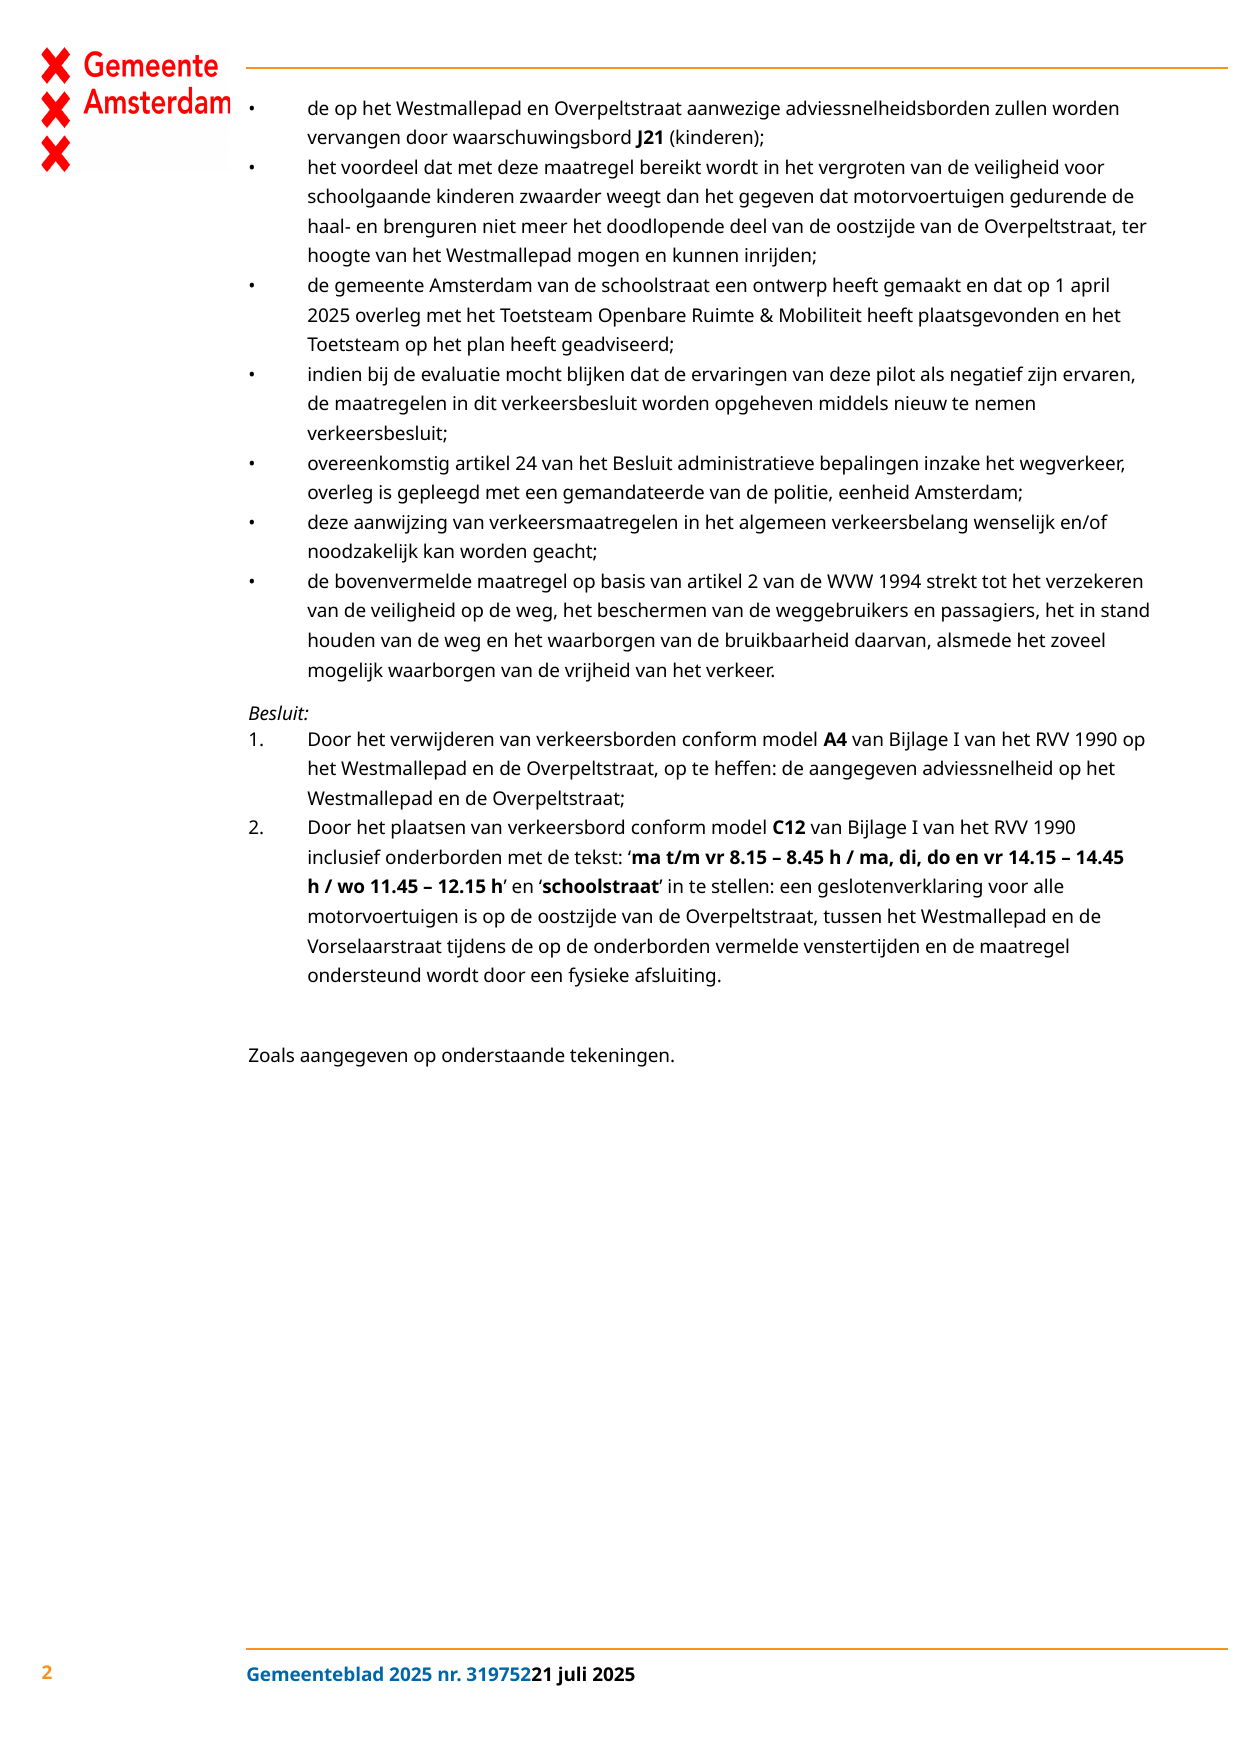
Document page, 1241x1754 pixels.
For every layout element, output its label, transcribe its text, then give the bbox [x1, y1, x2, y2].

list de gemeente Amsterdam van de schoolstraat een ontwerp heeft gemaakt en dat op 1 april 2025 overleg met het Toetsteam Openbare Ruimte & Mobiliteit heeft plaatsgevonden en het Toetsteam op het plan heeft geadviseerd; [248, 272, 1152, 357]
picture [41, 47, 231, 172]
list overeenkomstig artikel 24 van het Besluit administratieve bepalingen inzake het wegverkeer, overleg is gepleegd met een gemandateerde van de politie, eenheid Amsterdam; [248, 450, 1152, 505]
list het voordeel dat met deze maatregel bereikt wordt in het vergroten van de veiligheid voor schoolgaande kinderen zwaarder weegt dan het gegeven dat motorvoertuigen gedurende de haal- en brenguren niet meer het doodlopende deel van de oostzijde van de Overpeltstraat, ter hoogte van het Westmallepad mogen en kunnen inrijden; [248, 154, 1152, 268]
text Zoals aangegeven op onderstaande tekeningen. [248, 1042, 1152, 1068]
list indien bij de evaluatie mocht blijken dat de ervaringen van deze pilot als negatief zijn ervaren, de maatregelen in dit verkeersbesluit worden opgeheven middels nieuw te nemen verkeersbesluit; [248, 361, 1152, 446]
list deze aanwijzing van verkeersmaatregelen in het algemeen verkeersbelang wenselijk en/of noodzakelijk kan worden geacht; [248, 509, 1152, 564]
list de op het Westmallepad en Overpeltstraat aanwezige adviessnelheidsborden zullen worden vervangen door waarschuwingsbord J21 (kinderen); [248, 95, 1152, 150]
list Door het verwijderen van verkeersborden conform model A4 van Bijlage I van het RVV 1990 op het Westmallepad en de Overpeltstraat, op te heffen: de aangegeven adviessnelheid op het Westmallepad en de Overpeltstraat; [248, 726, 1152, 811]
list Door het plaatsen van verkeersbord conform model C12 van Bijlage I van het RVV 1990 inclusief onderborden met de tekst: ‘ma t/m vr 8.15 – 8.45 h / ma, di, do en vr 14.15 – 14.45 h / wo 11.45 – 12.15 h’ en ‘schoolstraat’ in te stellen: een geslotenverklaring voor alle motorvoertuigen is op de oostzijde van de Overpeltstraat, tussen het Westmallepad en de Vorselaarstraat tijdens de op de onderborden vermelde venstertijden en de maatregel ondersteund wordt door een fysieke afsluiting. [248, 814, 1152, 988]
list de bovenvermelde maatregel op basis van artikel 2 van de WVW 1994 strekt tot het verzekeren van de veiligheid op de weg, het beschermen van de weggebruikers en passagiers, het in stand houden van de weg en het waarborgen van de bruikbaarheid daarvan, alsmede het zoveel mogelijk waarborgen van de vrijheid van het verkeer. [248, 568, 1152, 683]
text Besluit: [248, 700, 1152, 726]
